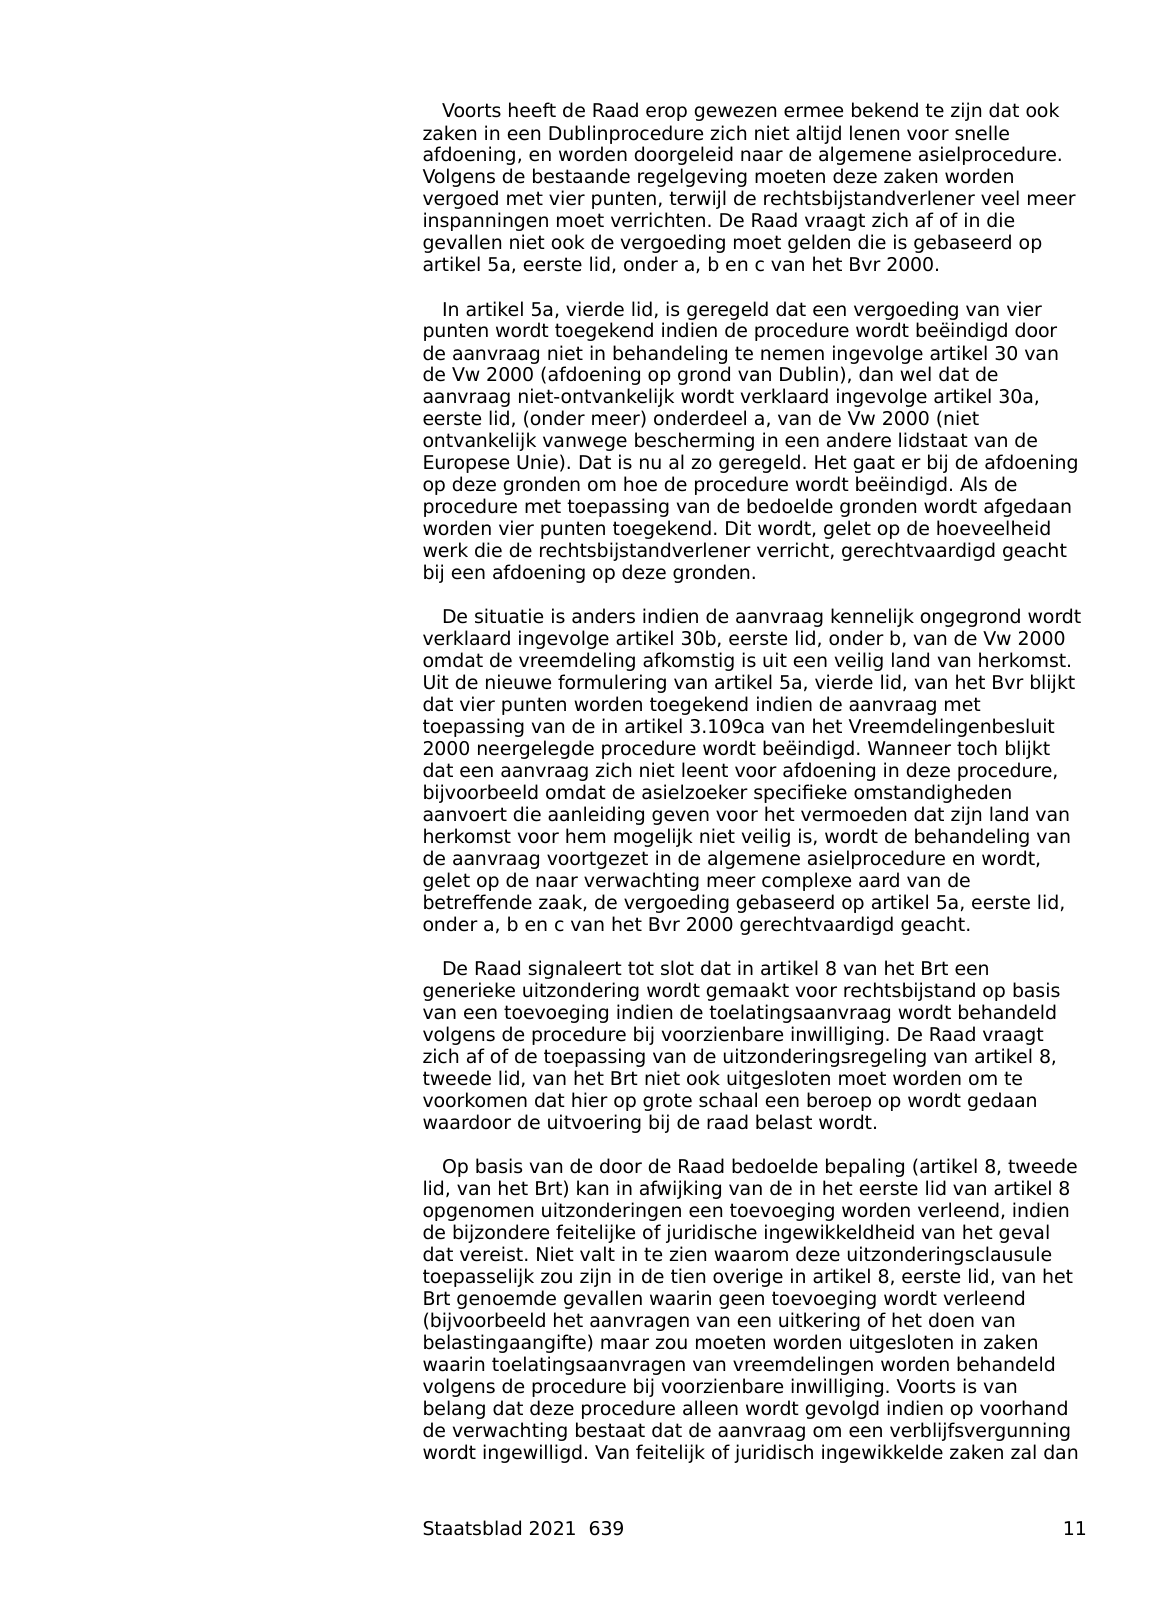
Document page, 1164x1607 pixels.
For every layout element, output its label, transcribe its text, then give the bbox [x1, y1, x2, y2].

text De Raad signaleert tot slot dat in artikel 8 van het Brt een generieke uitzondering wordt gemaakt voor rechtsbijstand op basis van een toevoeging indien de toelatingsaanvraag wordt behandeld volgens de procedure bij voorzienbare inwilliging. De Raad vraagt zich af of de toepassing van de uitzonderingsregeling van artikel 8, tweede lid, van het Brt niet ook uitgesloten moet worden om te voorkomen dat hier op grote schaal een beroep op wordt gedaan waardoor de uitvoering bij de raad belast wordt. [422, 958, 1087, 1134]
text Op basis van de door de Raad bedoelde bepaling (artikel 8, tweede lid, van het Brt) kan in afwijking van de in het eerste lid van artikel 8 opgenomen uitzonderingen een toevoeging worden verleend, indien de bijzondere feitelijke of juridische ingewikkeldheid van het geval dat vereist. Niet valt in te zien waarom deze uitzonderingsclausule toepasselijk zou zijn in de tien overige in artikel 8, eerste lid, van het Brt genoemde gevallen waarin geen toevoeging wordt verleend (bijvoorbeeld het aanvragen van een uitkering of het doen van belastingaangifte) maar zou moeten worden uitgesloten in zaken waarin toelatingsaanvragen van vreemdelingen worden behandeld volgens de procedure bij voorzienbare inwilliging. Voorts is van belang dat deze procedure alleen wordt gevolgd indien op voorhand de verwachting bestaat dat de aanvraag om een verblijfsvergunning wordt ingewilligd. Van feitelijk of juridisch ingewikkelde zaken zal dan [422, 1156, 1087, 1464]
text Voorts heeft de Raad erop gewezen ermee bekend te zijn dat ook zaken in een Dublinprocedure zich niet altijd lenen voor snelle afdoening, en worden doorgeleid naar de algemene asielprocedure. Volgens de bestaande regelgeving moeten deze zaken worden vergoed met vier punten, terwijl de rechtsbijstandverlener veel meer inspanningen moet verrichten. De Raad vraagt zich af of in die gevallen niet ook de vergoeding moet gelden die is gebaseerd op artikel 5a, eerste lid, onder a, b en c van het Bvr 2000. [422, 100, 1087, 276]
text De situatie is anders indien de aanvraag kennelijk ongegrond wordt verklaard ingevolge artikel 30b, eerste lid, onder b, van de Vw 2000 omdat de vreemdeling afkomstig is uit een veilig land van herkomst. Uit de nieuwe formulering van artikel 5a, vierde lid, van het Bvr blijkt dat vier punten worden toegekend indien de aanvraag met toepassing van de in artikel 3.109ca van het Vreemdelingenbesluit 2000 neergelegde procedure wordt beëindigd. Wanneer toch blijkt dat een aanvraag zich niet leent voor afdoening in deze procedure, bijvoorbeeld omdat de asielzoeker specifieke omstandigheden aanvoert die aanleiding geven voor het vermoeden dat zijn land van herkomst voor hem mogelijk niet veilig is, wordt de behandeling van de aanvraag voortgezet in de algemene asielprocedure en wordt, gelet op de naar verwachting meer complexe aard van de betreffende zaak, de vergoeding gebaseerd op artikel 5a, eerste lid, onder a, b en c van het Bvr 2000 gerechtvaardigd geacht. [422, 606, 1087, 936]
text In artikel 5a, vierde lid, is geregeld dat een vergoeding van vier punten wordt toegekend indien de procedure wordt beëindigd door de aanvraag niet in behandeling te nemen ingevolge artikel 30 van de Vw 2000 (afdoening op grond van Dublin), dan wel dat de aanvraag niet-ontvankelijk wordt verklaard ingevolge artikel 30a, eerste lid, (onder meer) onderdeel a, van de Vw 2000 (niet ontvankelijk vanwege bescherming in een andere lidstaat van de Europese Unie). Dat is nu al zo geregeld. Het gaat er bij de afdoening op deze gronden om hoe de procedure wordt beëindigd. Als de procedure met toepassing van de bedoelde gronden wordt afgedaan worden vier punten toegekend. Dit wordt, gelet op de hoeveelheid werk die de rechtsbijstandverlener verricht, gerechtvaardigd geacht bij een afdoening op deze gronden. [422, 298, 1087, 584]
